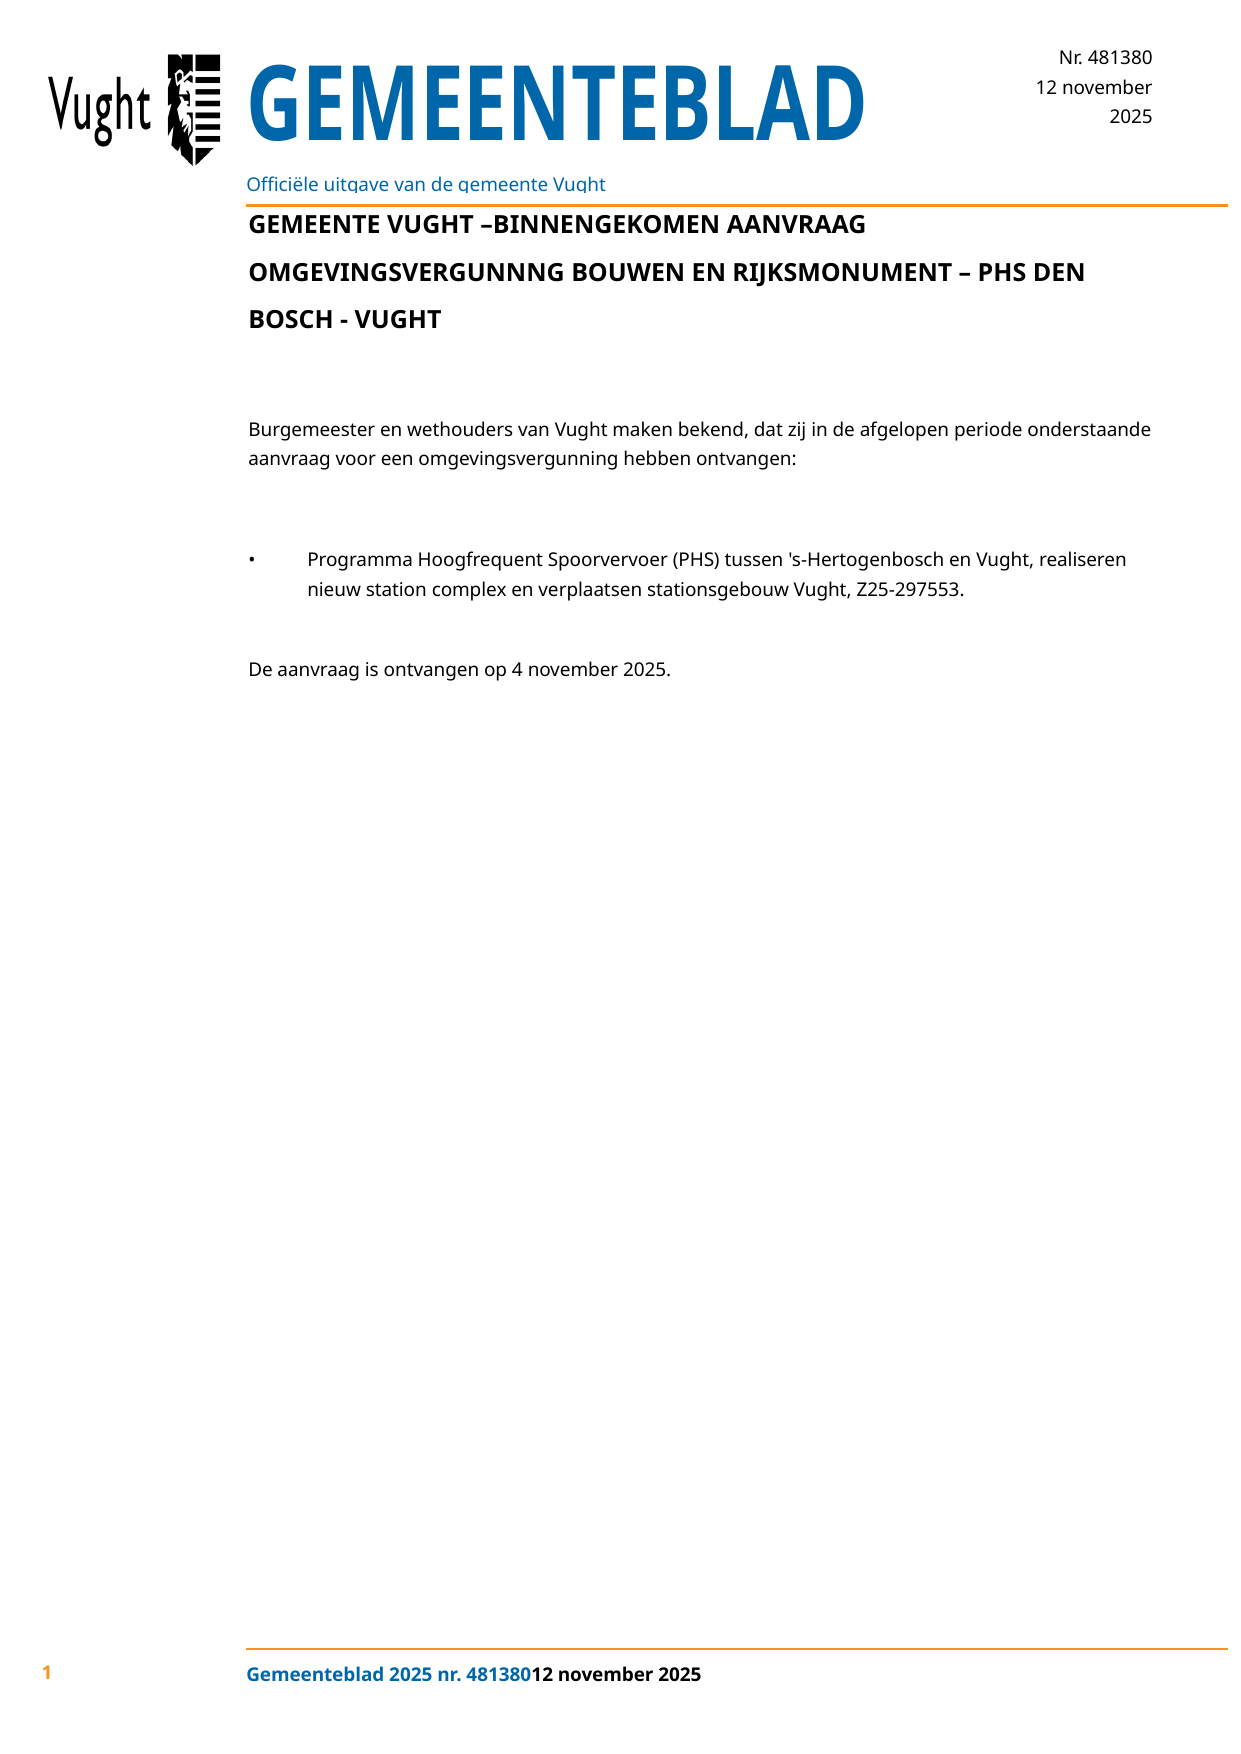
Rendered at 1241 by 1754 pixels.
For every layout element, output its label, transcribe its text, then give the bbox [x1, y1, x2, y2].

text GEMEENTE VUGHT –BINNENGEKOMEN AANVRAAG OMGEVINGSVERGUNNNG BOUWEN EN RIJKSMONUMENT – PHS DEN BOSCH - VUGHT [248, 207, 1152, 336]
picture [41, 47, 231, 172]
text De aanvraag is ontvangen op 4 november 2025. [248, 656, 1152, 682]
list Programma Hoogfrequent Spoorvervoer (PHS) tussen 's-Hertogenbosch en Vught, realiseren nieuw station complex en verplaatsen stationsgebouw Vught, Z25-297553. [248, 546, 1152, 602]
text Burgemeester en wethouders van Vught maken bekend, dat zij in de afgelopen periode onderstaande aanvraag voor een omgevingsvergunning hebben ontvangen: [248, 416, 1152, 471]
